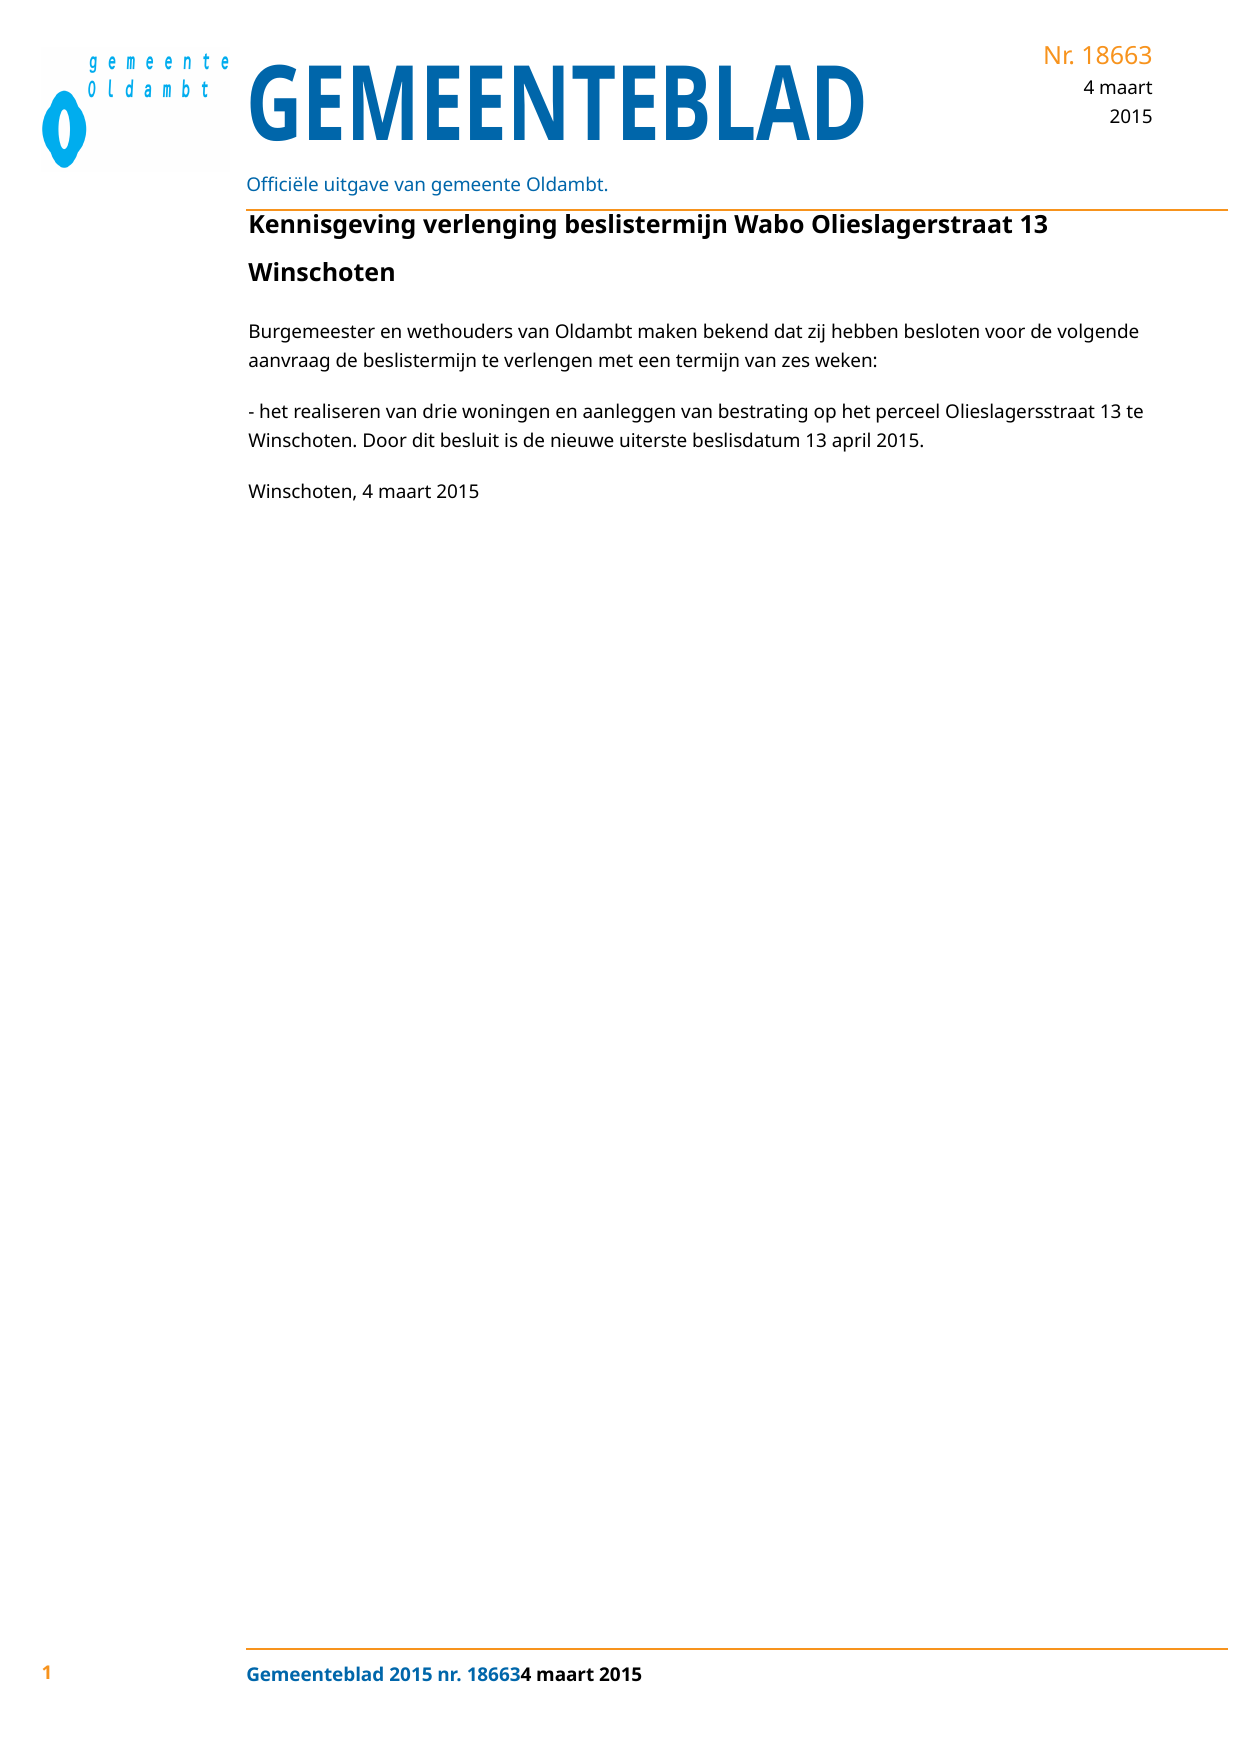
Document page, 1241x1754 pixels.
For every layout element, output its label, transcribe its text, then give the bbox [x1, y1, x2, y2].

picture [41, 47, 231, 172]
text Kennisgeving verlenging beslistermijn Wabo Olieslagerstraat 13 Winschoten [248, 211, 1152, 288]
text Winschoten, 4 maart 2015 [248, 478, 1152, 504]
text - het realiseren van drie woningen en aanleggen van bestrating op het perceel Olieslagersstraat 13 te Winschoten. Door dit besluit is de nieuwe uiterste beslisdatum 13 april 2015. [248, 398, 1152, 453]
text Burgemeester en wethouders van Oldambt maken bekend dat zij hebben besloten voor de volgende aanvraag de beslistermijn te verlengen met een termijn van zes weken: [248, 318, 1152, 373]
